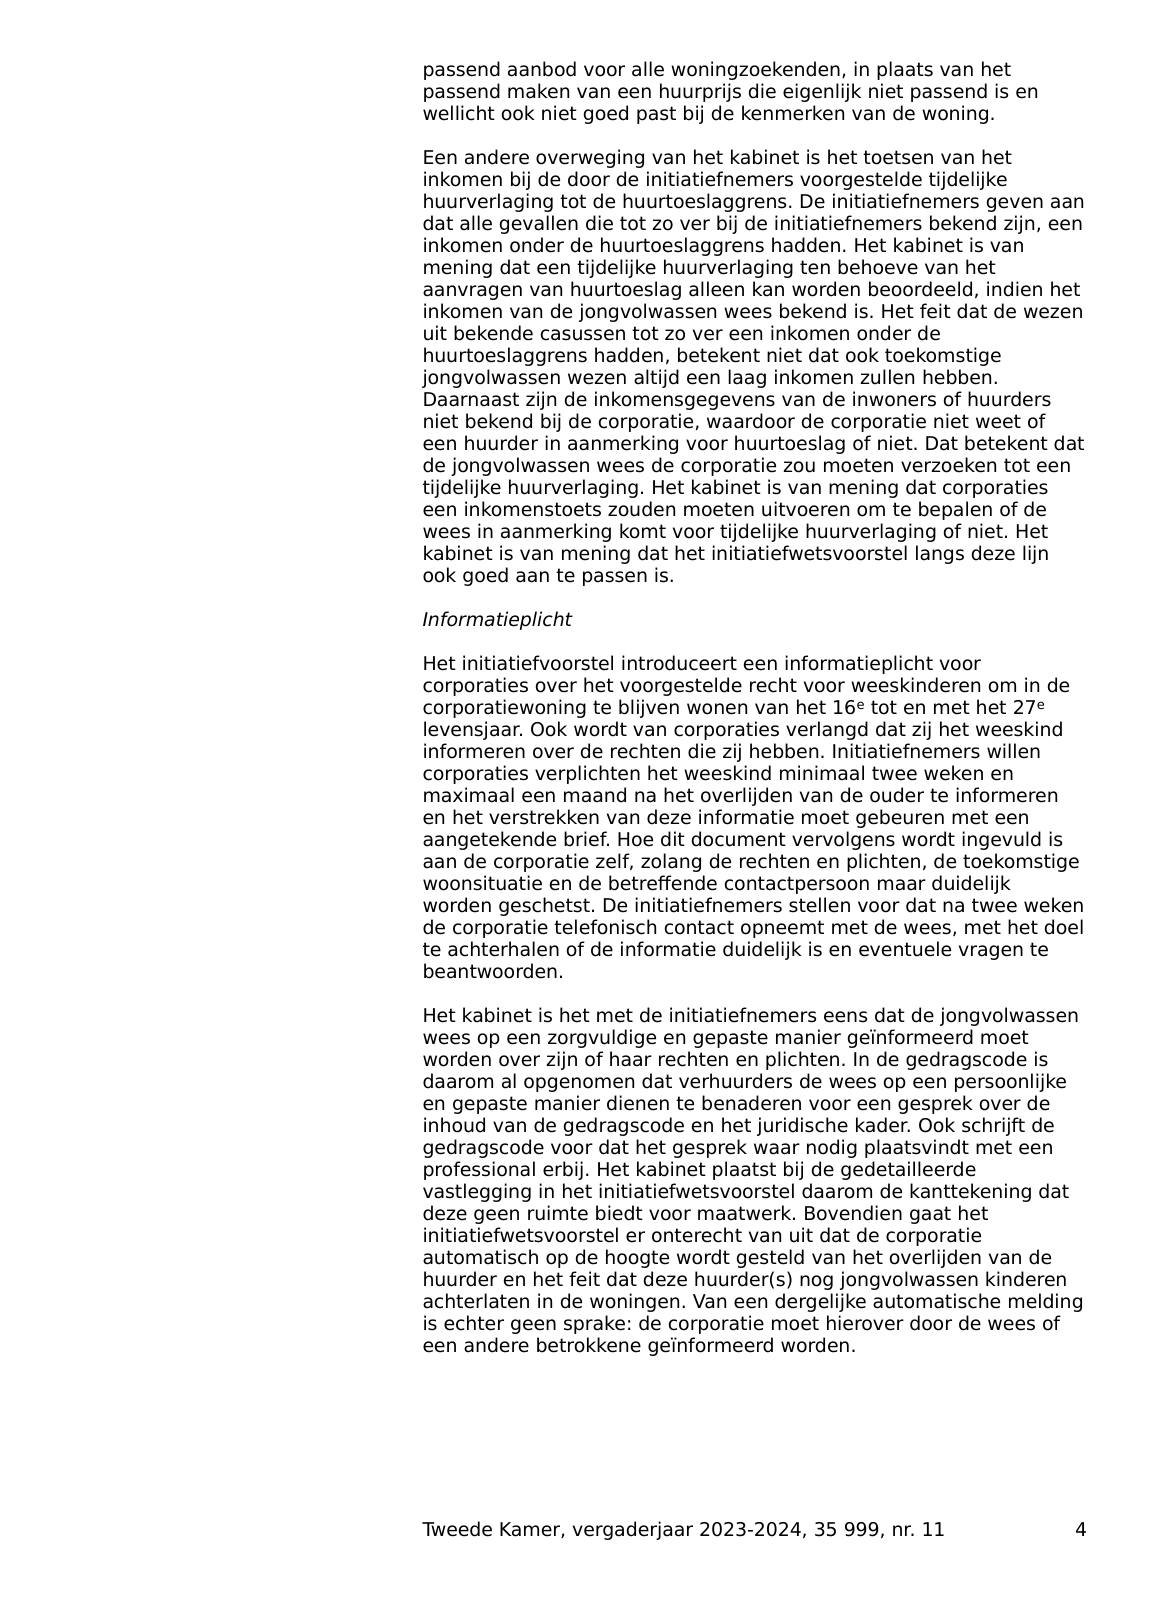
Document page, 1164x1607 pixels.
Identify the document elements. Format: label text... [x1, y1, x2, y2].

text Het initiatiefvoorstel introduceert een informatieplicht voor corporaties over het voorgestelde recht voor weeskinderen om in de corporatiewoning te blijven wonen van het 16e tot en met het 27e levensjaar. Ook wordt van corporaties verlangd dat zij het weeskind informeren over de rechten die zij hebben. Initiatiefnemers willen corporaties verplichten het weeskind minimaal twee weken en maximaal een maand na het overlijden van de ouder te informeren en het verstrekken van deze informatie moet gebeuren met een aangetekende brief. Hoe dit document vervolgens wordt ingevuld is aan de corporatie zelf, zolang de rechten en plichten, de toekomstige woonsituatie en de betreffende contactpersoon maar duidelijk worden geschetst. De initiatiefnemers stellen voor dat na twee weken de corporatie telefonisch contact opneemt met de wees, met het doel te achterhalen of de informatie duidelijk is en eventuele vragen te beantwoorden. [422, 653, 1087, 983]
subtitle Informatieplicht [422, 609, 1087, 631]
text passend aanbod voor alle woningzoekenden, in plaats van het passend maken van een huurprijs die eigenlijk niet passend is en wellicht ook niet goed past bij de kenmerken van de woning. [422, 59, 1087, 125]
text Een andere overweging van het kabinet is het toetsen van het inkomen bij de door de initiatiefnemers voorgestelde tijdelijke huurverlaging tot de huurtoeslaggrens. De initiatiefnemers geven aan dat alle gevallen die tot zo ver bij de initiatiefnemers bekend zijn, een inkomen onder de huurtoeslaggrens hadden. Het kabinet is van mening dat een tijdelijke huurverlaging ten behoeve van het aanvragen van huurtoeslag alleen kan worden beoordeeld, indien het inkomen van de jongvolwassen wees bekend is. Het feit dat de wezen uit bekende casussen tot zo ver een inkomen onder de huurtoeslaggrens hadden, betekent niet dat ook toekomstige jongvolwassen wezen altijd een laag inkomen zullen hebben. Daarnaast zijn de inkomensgegevens van de inwoners of huurders niet bekend bij de corporatie, waardoor de corporatie niet weet of een huurder in aanmerking voor huurtoeslag of niet. Dat betekent dat de jongvolwassen wees de corporatie zou moeten verzoeken tot een tijdelijke huurverlaging. Het kabinet is van mening dat corporaties een inkomenstoets zouden moeten uitvoeren om te bepalen of de wees in aanmerking komt voor tijdelijke huurverlaging of niet. Het kabinet is van mening dat het initiatiefwetsvoorstel langs deze lijn ook goed aan te passen is. [422, 147, 1087, 587]
text Het kabinet is het met de initiatiefnemers eens dat de jongvolwassen wees op een zorgvuldige en gepaste manier geïnformeerd moet worden over zijn of haar rechten en plichten. In de gedragscode is daarom al opgenomen dat verhuurders de wees op een persoonlijke en gepaste manier dienen te benaderen voor een gesprek over de inhoud van de gedragscode en het juridische kader. Ook schrijft de gedragscode voor dat het gesprek waar nodig plaatsvindt met een professional erbij. Het kabinet plaatst bij de gedetailleerde vastlegging in het initiatiefwetsvoorstel daarom de kanttekening dat deze geen ruimte biedt voor maatwerk. Bovendien gaat het initiatiefwetsvoorstel er onterecht van uit dat de corporatie automatisch op de hoogte wordt gesteld van het overlijden van de huurder en het feit dat deze huurder(s) nog jongvolwassen kinderen achterlaten in de woningen. Van een dergelijke automatische melding is echter geen sprake: de corporatie moet hierover door de wees of een andere betrokkene geïnformeerd worden. [422, 1005, 1087, 1357]
